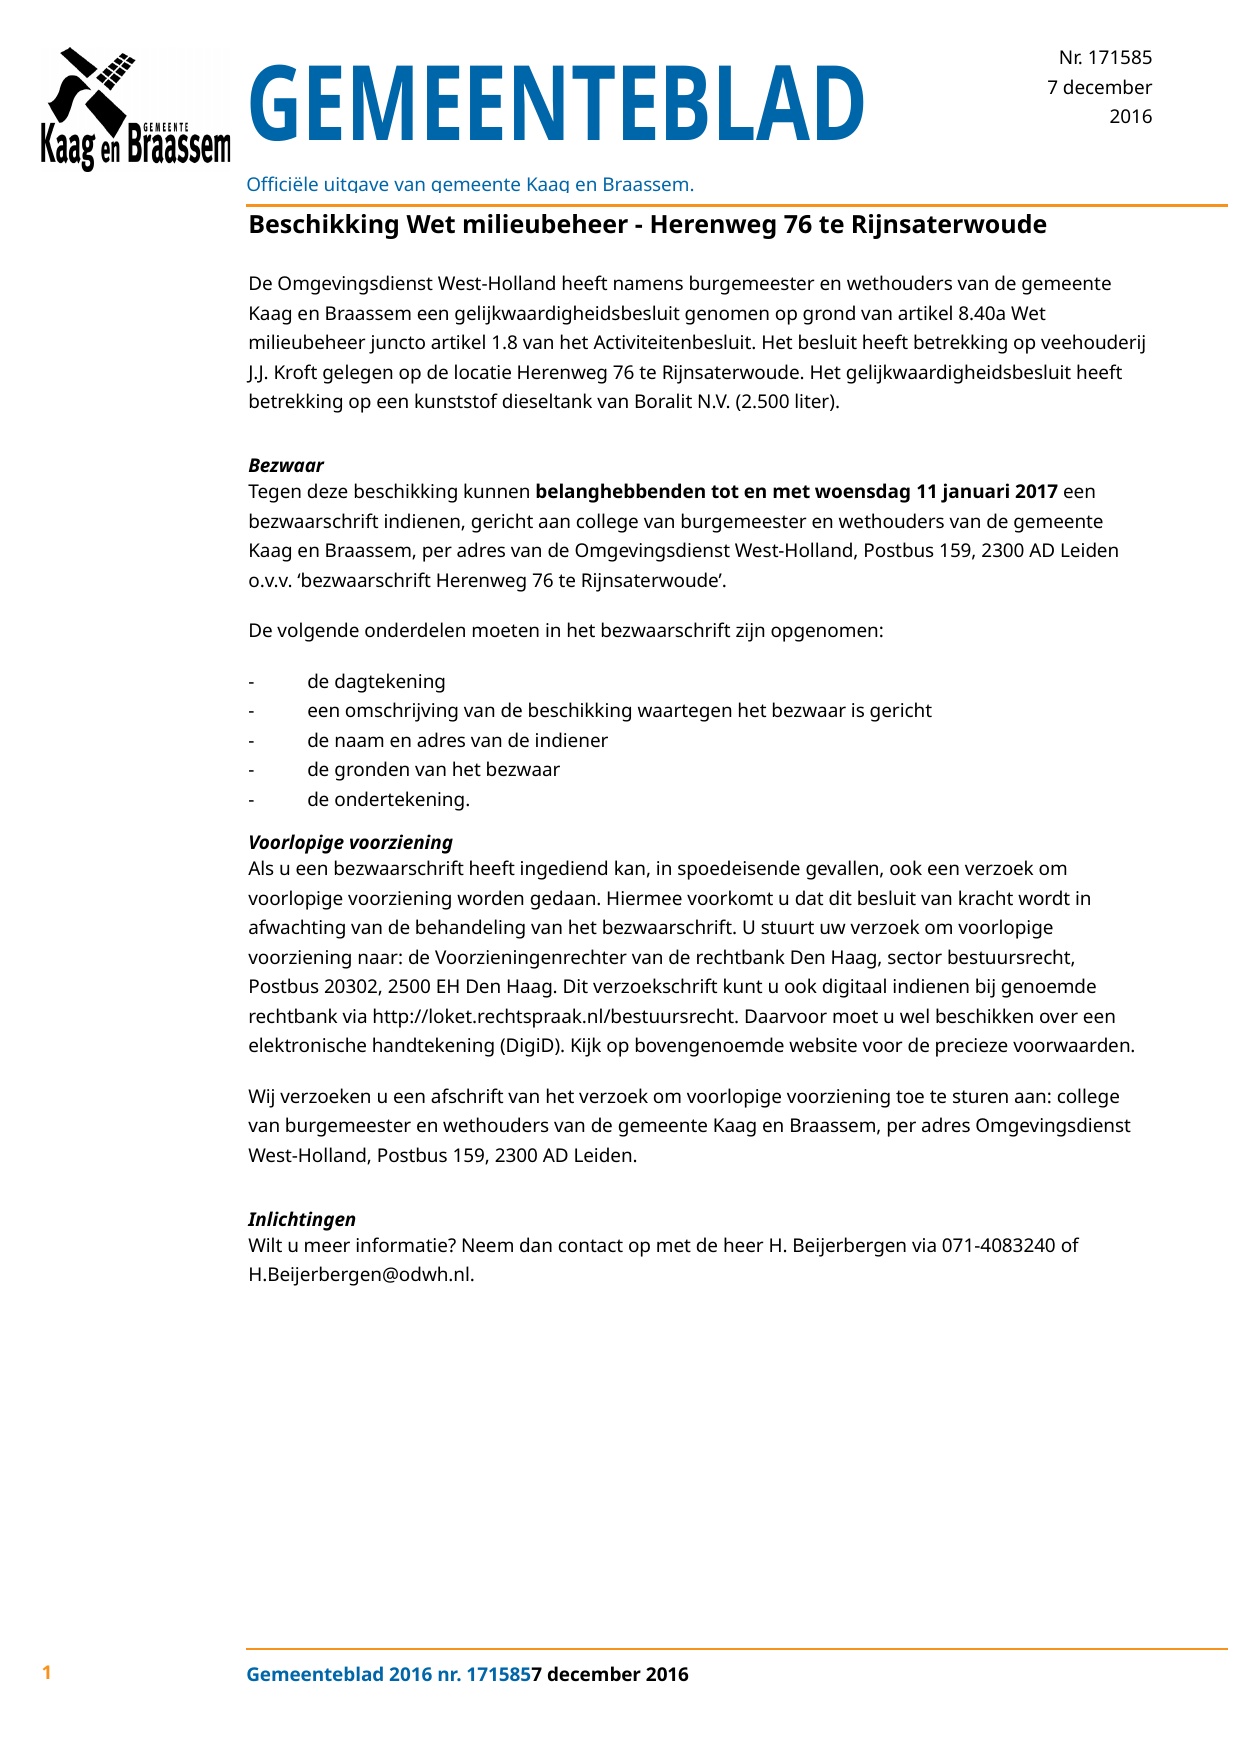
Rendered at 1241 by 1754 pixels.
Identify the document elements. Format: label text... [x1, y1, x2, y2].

text Als u een bezwaarschrift heeft ingediend kan, in spoedeisende gevallen, ook een verzoek om voorlopige voorziening worden gedaan. Hiermee voorkomt u dat dit besluit van kracht wordt in afwachting van de behandeling van het bezwaarschrift. U stuurt uw verzoek om voorlopige voorziening naar: de Voorzieningenrechter van de rechtbank Den Haag, sector bestuursrecht, Postbus 20302, 2500 EH Den Haag. Dit verzoekschrift kunt u ook digitaal indienen bij genoemde rechtbank via http://loket.rechtspraak.nl/bestuursrecht. Daarvoor moet u wel beschikken over een elektronische handtekening (DigiD). Kijk op bovengenoemde website voor de precieze voorwaarden. [248, 855, 1152, 1058]
list de gronden van het bezwaar [248, 757, 1152, 782]
text Inlichtingen [248, 1206, 1152, 1232]
list de naam en adres van de indiener [248, 727, 1152, 753]
text Wilt u meer informatie? Neem dan contact op met de heer H. Beijerbergen via 071-4083240 of H.Beijerbergen@odwh.nl. [248, 1232, 1152, 1287]
list een omschrijving van de beschikking waartegen het bezwaar is gericht [248, 697, 1152, 723]
text Bezwaar [248, 453, 1152, 478]
text Beschikking Wet milieubeheer - Herenweg 76 te Rijnsaterwoude [248, 207, 1152, 241]
text De volgende onderdelen moeten in het bezwaarschrift zijn opgenomen: [248, 617, 1152, 643]
text Tegen deze beschikking kunnen belanghebbenden tot en met woensdag 11 januari 2017 een bezwaarschrift indienen, gericht aan college van burgemeester en wethouders van de gemeente Kaag en Braassem, per adres van de Omgevingsdienst West-Holland, Postbus 159, 2300 AD Leiden o.v.v. ‘bezwaarschrift Herenweg 76 te Rijnsaterwoude’. [248, 478, 1152, 593]
list de dagtekening [248, 668, 1152, 694]
text Voorlopige voorziening [248, 829, 1152, 855]
text De Omgevingsdienst West-Holland heeft namens burgemeester en wethouders van de gemeente Kaag en Braassem een gelijkwaardigheidsbesluit genomen op grond van artikel 8.40a Wet milieubeheer juncto artikel 1.8 van het Activiteitenbesluit. Het besluit heeft betrekking op veehouderij J.J. Kroft gelegen op de locatie Herenweg 76 te Rijnsaterwoude. Het gelijkwaardigheidsbesluit heeft betrekking op een kunststof dieseltank van Boralit N.V. (2.500 liter). [248, 270, 1152, 414]
list de ondertekening. [248, 786, 1152, 812]
picture [41, 47, 231, 172]
text Wij verzoeken u een afschrift van het verzoek om voorlopige voorziening toe te sturen aan: college van burgemeester en wethouders van de gemeente Kaag en Braassem, per adres Omgevingsdienst West-Holland, Postbus 159, 2300 AD Leiden. [248, 1083, 1152, 1168]
